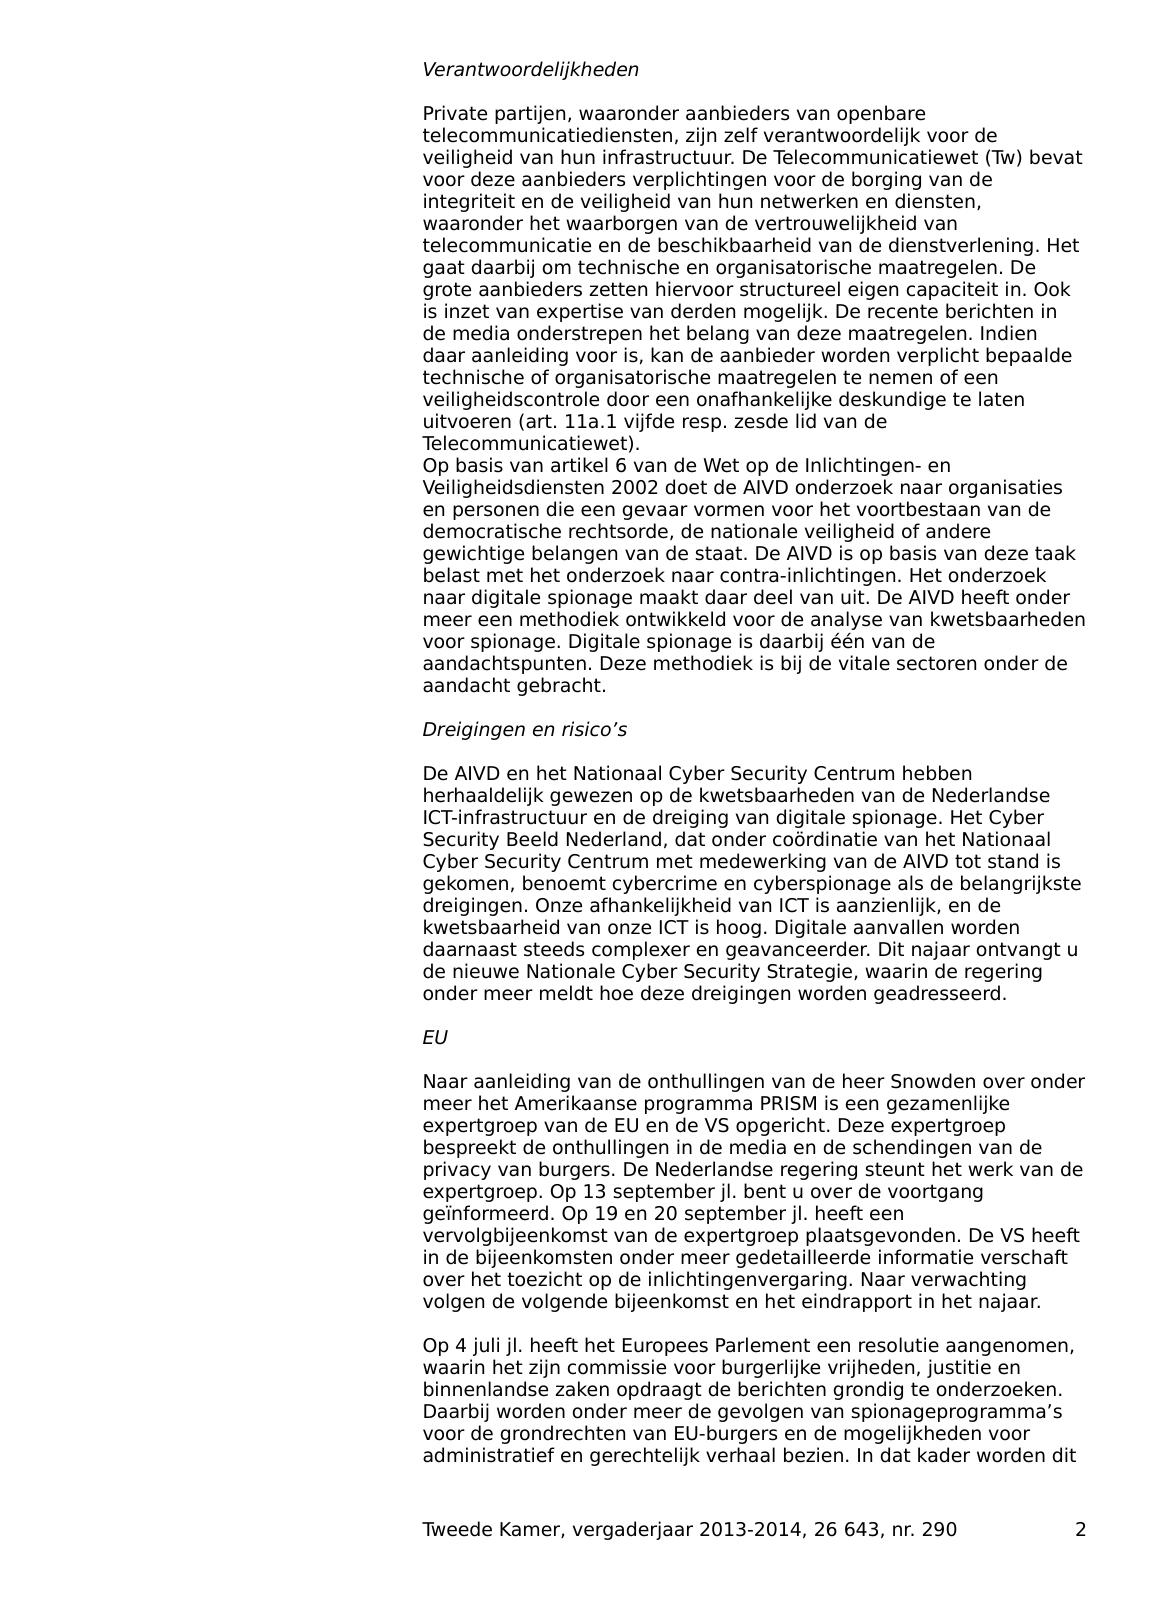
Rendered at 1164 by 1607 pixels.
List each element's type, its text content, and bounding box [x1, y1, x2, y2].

subtitle Verantwoordelijkheden [422, 59, 1087, 81]
text Op 4 juli jl. heeft het Europees Parlement een resolutie aangenomen, waarin het zijn commissie voor burgerlijke vrijheden, justitie en binnenlandse zaken opdraagt de berichten grondig te onderzoeken. Daarbij worden onder meer de gevolgen van spionageprogramma’s voor de grondrechten van EU-burgers en de mogelijkheden voor administratief en gerechtelijk verhaal bezien. In dat kader worden dit [422, 1335, 1087, 1467]
subtitle EU [422, 1027, 1087, 1049]
text De AIVD en het Nationaal Cyber Security Centrum hebben herhaaldelijk gewezen op de kwetsbaarheden van de Nederlandse ICT-infrastructuur en de dreiging van digitale spionage. Het Cyber Security Beeld Nederland, dat onder coördinatie van het Nationaal Cyber Security Centrum met medewerking van de AIVD tot stand is gekomen, benoemt cybercrime en cyberspionage als de belangrijkste dreigingen. Onze afhankelijkheid van ICT is aanzienlijk, en de kwetsbaarheid van onze ICT is hoog. Digitale aanvallen worden daarnaast steeds complexer en geavanceerder. Dit najaar ontvangt u de nieuwe Nationale Cyber Security Strategie, waarin de regering onder meer meldt hoe deze dreigingen worden geadresseerd. [422, 763, 1087, 1005]
subtitle Dreigingen en risico’s [422, 719, 1087, 741]
text Naar aanleiding van de onthullingen van de heer Snowden over onder meer het Amerikaanse programma PRISM is een gezamenlijke expertgroep van de EU en de VS opgericht. Deze expertgroep bespreekt de onthullingen in de media en de schendingen van de privacy van burgers. De Nederlandse regering steunt het werk van de expertgroep. Op 13 september jl. bent u over de voortgang geïnformeerd. Op 19 en 20 september jl. heeft een vervolgbijeenkomst van de expertgroep plaatsgevonden. De VS heeft in de bijeenkomsten onder meer gedetailleerde informatie verschaft over het toezicht op de inlichtingenvergaring. Naar verwachting volgen de volgende bijeenkomst en het eindrapport in het najaar. [422, 1071, 1087, 1313]
text Op basis van artikel 6 van de Wet op de Inlichtingen- en Veiligheidsdiensten 2002 doet de AIVD onderzoek naar organisaties en personen die een gevaar vormen voor het voortbestaan van de democratische rechtsorde, de nationale veiligheid of andere gewichtige belangen van de staat. De AIVD is op basis van deze taak belast met het onderzoek naar contra-inlichtingen. Het onderzoek naar digitale spionage maakt daar deel van uit. De AIVD heeft onder meer een methodiek ontwikkeld voor de analyse van kwetsbaarheden voor spionage. Digitale spionage is daarbij één van de aandachtspunten. Deze methodiek is bij de vitale sectoren onder de aandacht gebracht. [422, 455, 1087, 697]
text Private partijen, waaronder aanbieders van openbare telecommunicatiediensten, zijn zelf verantwoordelijk voor de veiligheid van hun infrastructuur. De Telecommunicatiewet (Tw) bevat voor deze aanbieders verplichtingen voor de borging van de integriteit en de veiligheid van hun netwerken en diensten, waaronder het waarborgen van de vertrouwelijkheid van telecommunicatie en de beschikbaarheid van de dienstverlening. Het gaat daarbij om technische en organisatorische maatregelen. De grote aanbieders zetten hiervoor structureel eigen capaciteit in. Ook is inzet van expertise van derden mogelijk. De recente berichten in de media onderstrepen het belang van deze maatregelen. Indien daar aanleiding voor is, kan de aanbieder worden verplicht bepaalde technische of organisatorische maatregelen te nemen of een veiligheidscontrole door een onafhankelijke deskundige te laten uitvoeren (art. 11a.1 vijfde resp. zesde lid van de Telecommunicatiewet). [422, 103, 1087, 455]
